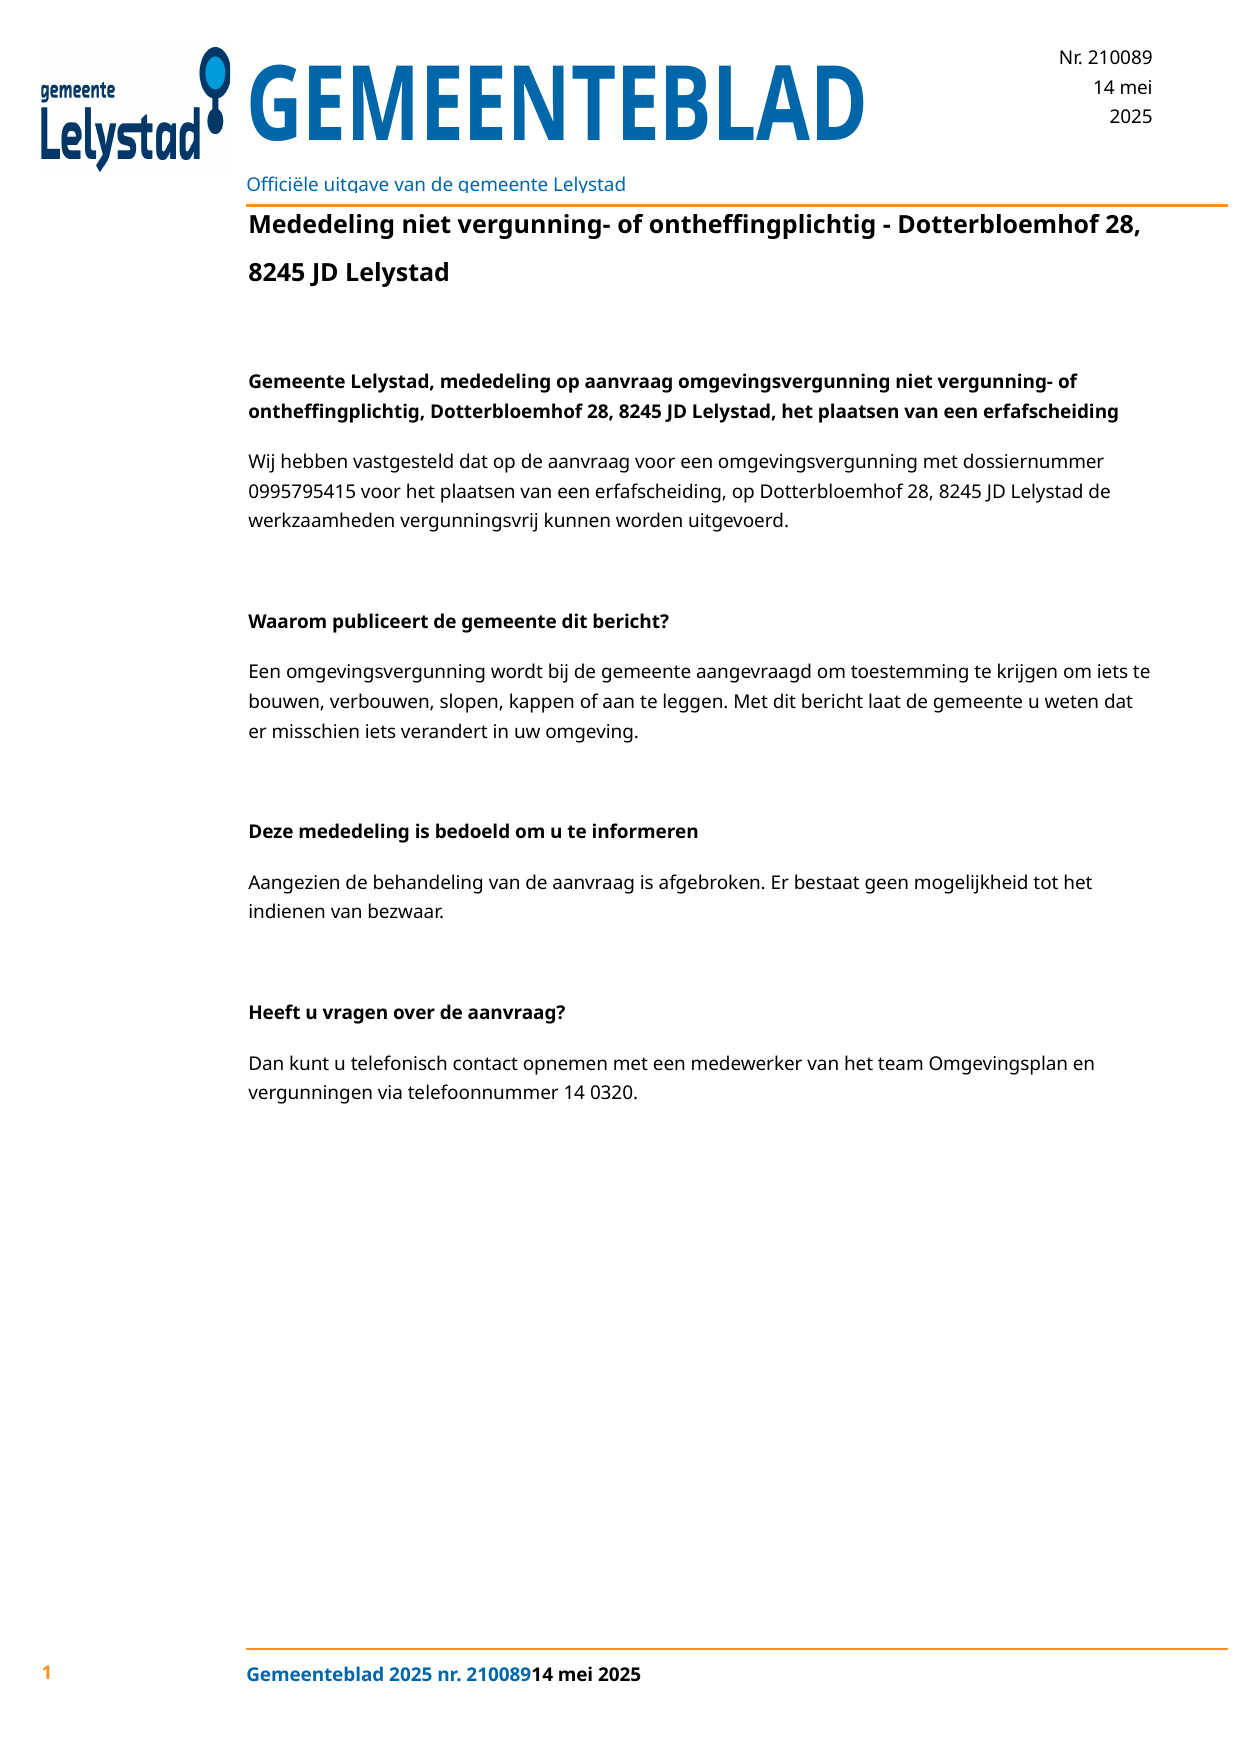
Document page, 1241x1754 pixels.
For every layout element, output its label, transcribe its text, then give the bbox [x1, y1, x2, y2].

text Waarom publiceert de gemeente dit bericht? [248, 608, 1152, 634]
text Een omgevingsvergunning wordt bij de gemeente aangevraagd om toestemming te krijgen om iets te bouwen, verbouwen, slopen, kappen of aan te leggen. Met dit bericht laat de gemeente u weten dat er misschien iets verandert in uw omgeving. [248, 659, 1152, 744]
text Mededeling niet vergunning- of ontheffingplichtig - Dotterbloemhof 28, 8245 JD Lelystad [248, 207, 1152, 288]
text Wij hebben vastgesteld dat op de aanvraag voor een omgevingsvergunning met dossiernummer 0995795415 voor het plaatsen van een erfafscheiding, op Dotterbloemhof 28, 8245 JD Lelystad de werkzaamheden vergunningsvrij kunnen worden uitgevoerd. [248, 448, 1152, 533]
text Heeft u vragen over de aanvraag? [248, 999, 1152, 1025]
text Deze mededeling is bedoeld om u te informeren [248, 819, 1152, 844]
text Gemeente Lelystad, mededeling op aanvraag omgevingsvergunning niet vergunning- of ontheffingplichtig, Dotterbloemhof 28, 8245 JD Lelystad, het plaatsen van een erfafscheiding [248, 368, 1152, 424]
picture [41, 47, 231, 172]
text Dan kunt u telefonisch contact opnemen met een medewerker van het team Omgevingsplan en vergunningen via telefoonnummer 14 0320. [248, 1050, 1152, 1105]
text Aangezien de behandeling van de aanvraag is afgebroken. Er bestaat geen mogelijkheid tot het indienen van bezwaar. [248, 869, 1152, 924]
